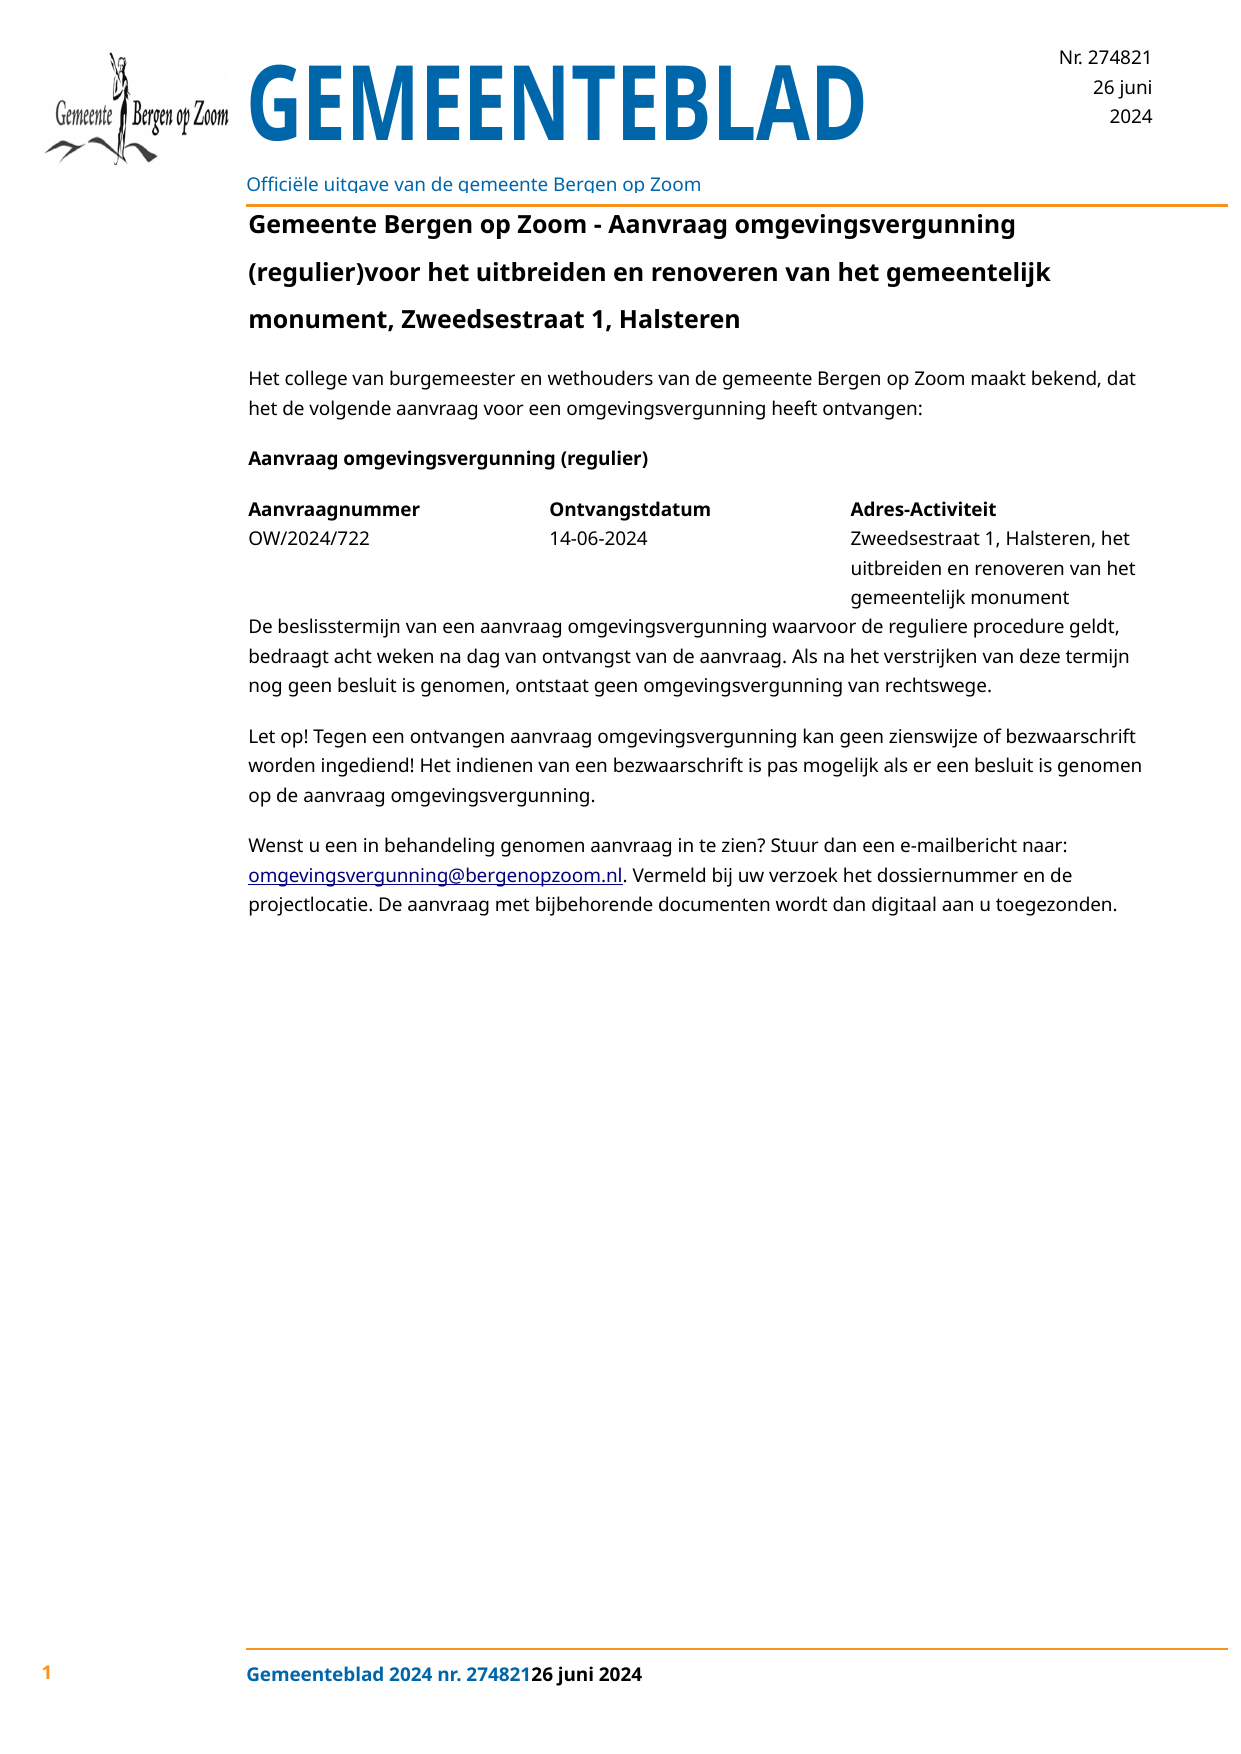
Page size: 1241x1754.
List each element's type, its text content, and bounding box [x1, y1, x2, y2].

table_header Ontvangstdatum [549, 496, 850, 522]
text Gemeente Bergen op Zoom - Aanvraag omgevingsvergunning (regulier)voor het uitbreiden en renoveren van het gemeentelijk monument, Zweedsestraat 1, Halsteren [248, 207, 1152, 336]
table_header Aanvraagnummer [248, 496, 549, 522]
table_header Zweedsestraat 1, Halsteren, het uitbreiden en renoveren van het gemeentelijk monument [850, 525, 1152, 610]
table_header Adres-Activiteit [850, 496, 1152, 522]
text Aanvraag omgevingsvergunning (regulier) [248, 446, 1152, 471]
text Let op! Tegen een ontvangen aanvraag omgevingsvergunning kan geen zienswijze of bezwaarschrift worden ingediend! Het indienen van een bezwaarschrift is pas mogelijk als er een besluit is genomen op de aanvraag omgevingsvergunning. [248, 723, 1152, 808]
text Het college van burgemeester en wethouders van de gemeente Bergen op Zoom maakt bekend, dat het de volgende aanvraag voor een omgevingsvergunning heeft ontvangen: [248, 366, 1152, 421]
text De beslisstermijn van een aanvraag omgevingsvergunning waarvoor de reguliere procedure geldt, bedraagt acht weken na dag van ontvangst van de aanvraag. Als na het verstrijken van deze termijn nog geen besluit is genomen, ontstaat geen omgevingsvergunning van rechtswege. [248, 613, 1152, 698]
table_header OW/2024/722 [248, 525, 549, 610]
text Wenst u een in behandeling genomen aanvraag in te zien? Stuur dan een e-mailbericht naar: omgevingsvergunning@bergenopzoom.nl. Vermeld bij uw verzoek het dossiernummer en de projectlocatie. De aanvraag met bijbehorende documenten wordt dan digitaal aan u toegezonden. [248, 832, 1152, 917]
picture [41, 47, 231, 172]
table_header 14-06-2024 [549, 525, 850, 610]
